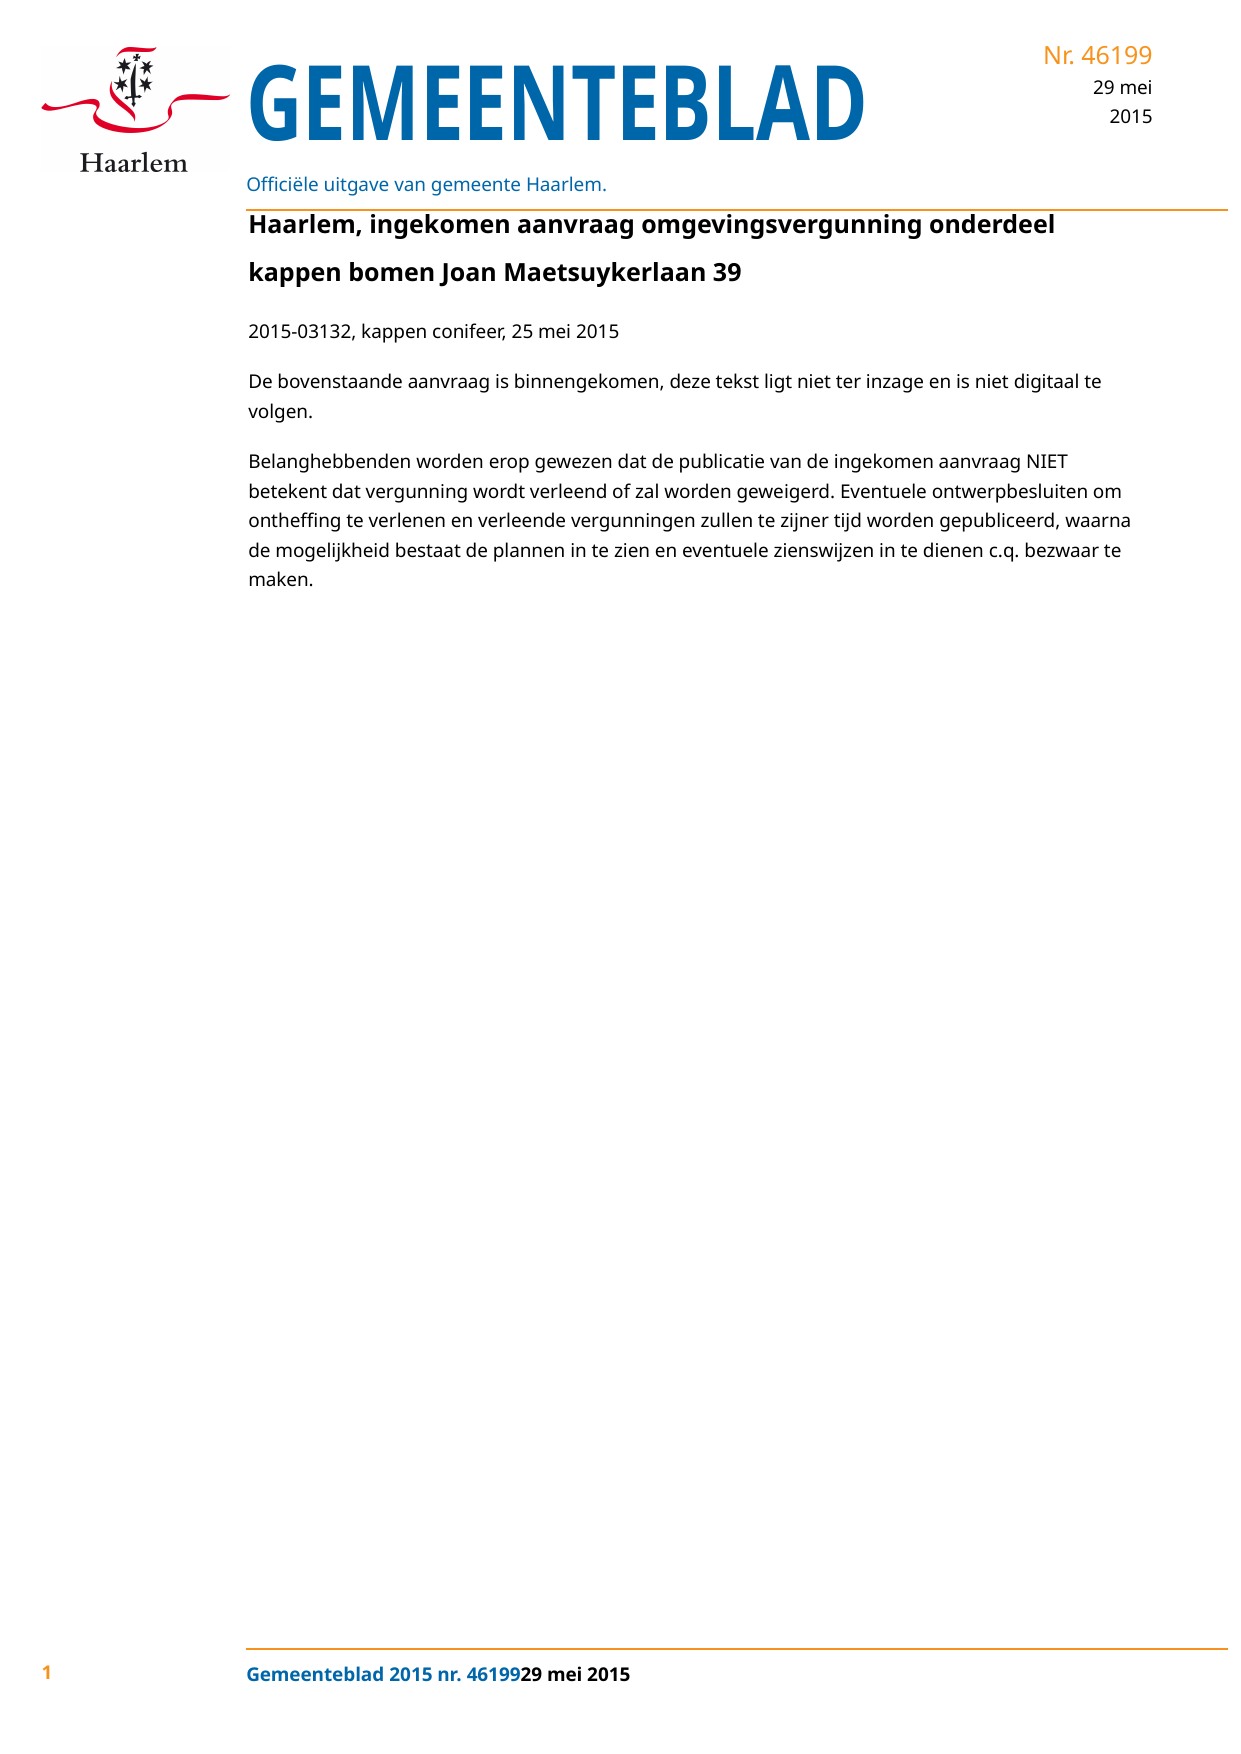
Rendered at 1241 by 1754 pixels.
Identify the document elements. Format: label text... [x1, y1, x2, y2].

text De bovenstaande aanvraag is binnengekomen, deze tekst ligt niet ter inzage en is niet digitaal te volgen. [248, 368, 1152, 424]
text 2015-03132, kappen conifeer, 25 mei 2015 [248, 318, 1152, 344]
text Haarlem, ingekomen aanvraag omgevingsvergunning onderdeel kappen bomen Joan Maetsuykerlaan 39 [248, 211, 1152, 288]
text Belanghebbenden worden erop gewezen dat de publicatie van de ingekomen aanvraag NIET betekent dat vergunning wordt verleend of zal worden geweigerd. Eventuele ontwerpbesluiten om ontheffing te verlenen en verleende vergunningen zullen te zijner tijd worden gepubliceerd, waarna de mogelijkheid bestaat de plannen in te zien en eventuele zienswijzen in te dienen c.q. bezwaar te maken. [248, 448, 1152, 592]
picture [41, 47, 231, 172]
